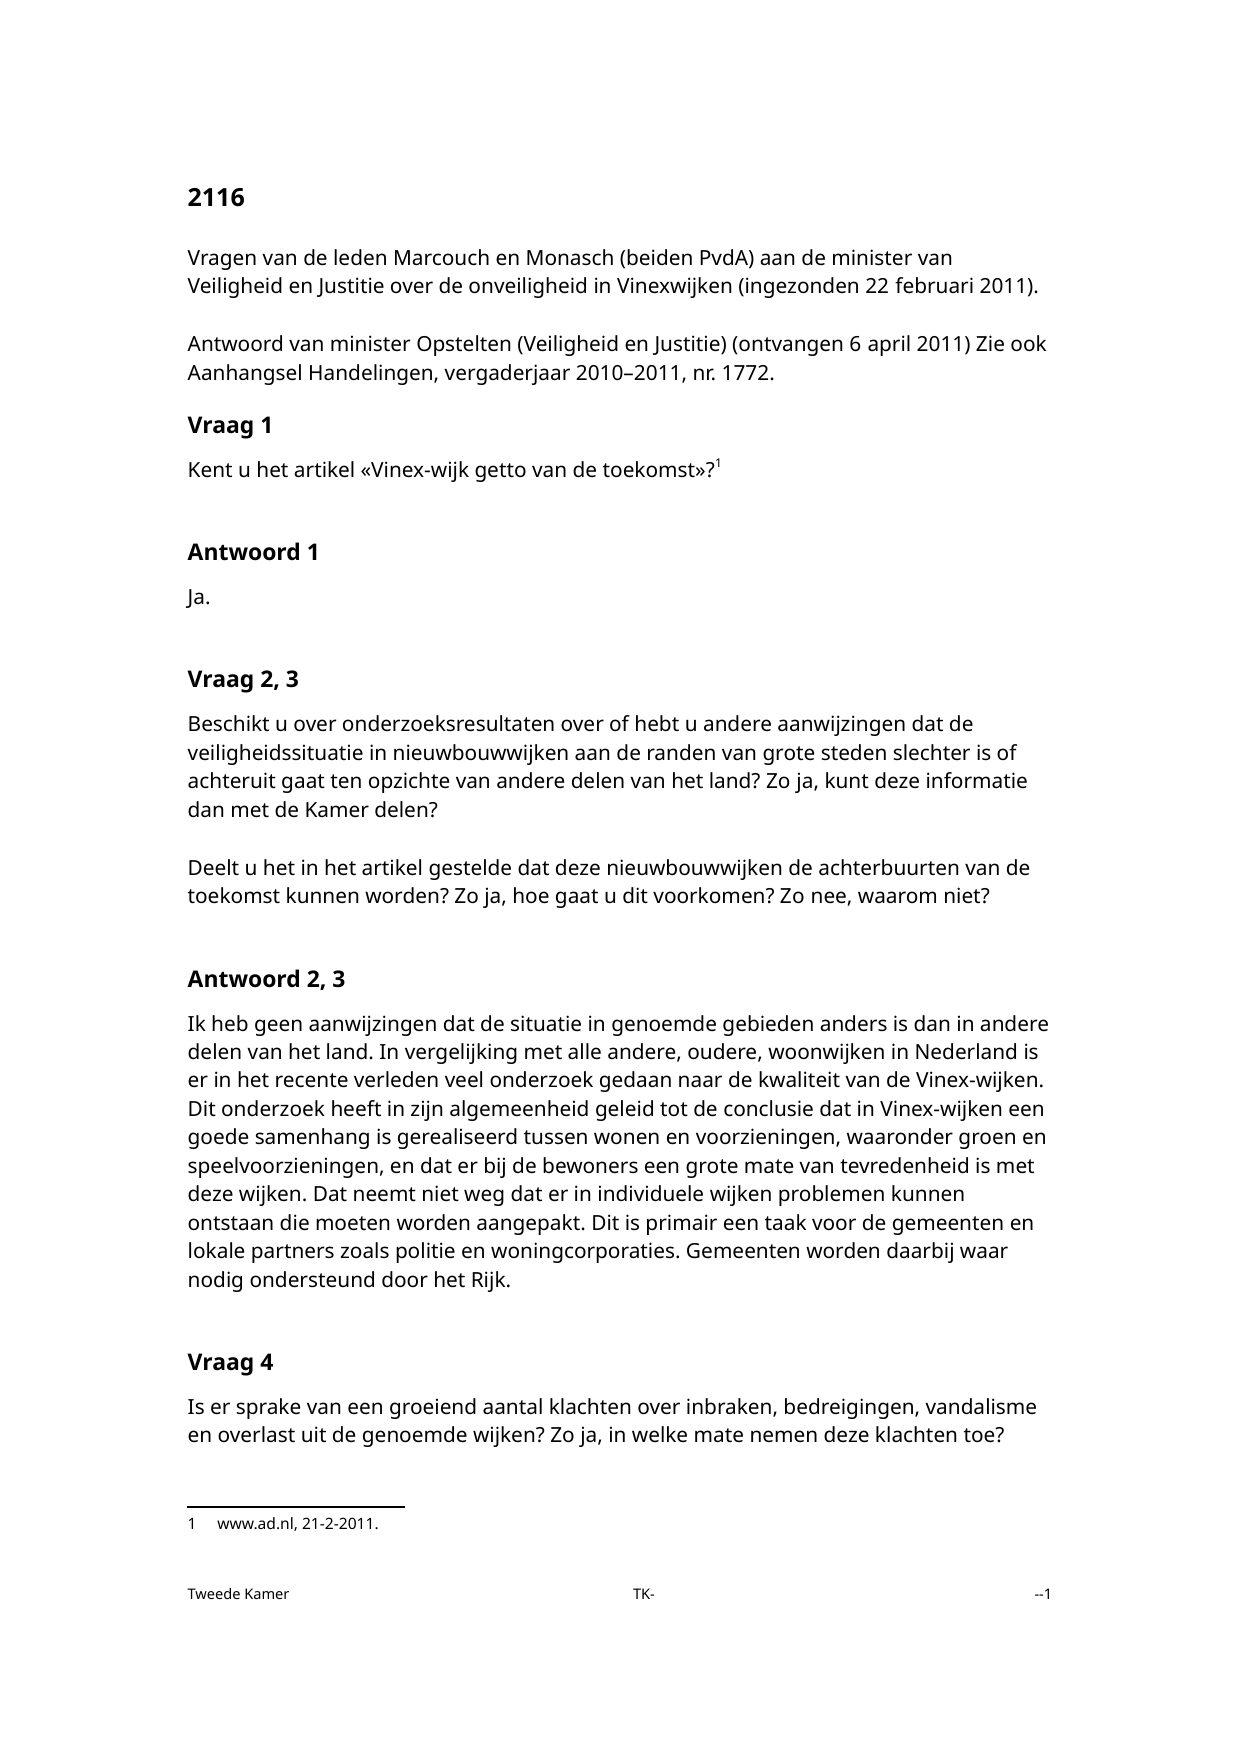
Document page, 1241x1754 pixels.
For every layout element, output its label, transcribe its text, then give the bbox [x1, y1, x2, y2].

text 2116 [187, 179, 1053, 213]
text Is er sprake van een groeiend aantal klachten over inbraken, bedreigingen, vandalisme en overlast uit de genoemde wijken? Zo ja, in welke mate nemen deze klachten toe? [187, 1392, 1053, 1449]
text Ik heb geen aanwijzingen dat de situatie in genoemde gebieden anders is dan in andere delen van het land. In vergelijking met alle andere, oudere, woonwijken in Nederland is er in het recente verleden veel onderzoek gedaan naar de kwaliteit van de Vinex-wijken. Dit onderzoek heeft in zijn algemeenheid geleid tot de conclusie dat in Vinex-wijken een goede samenhang is gerealiseerd tussen wonen en voorzieningen, waaronder groen en speelvoorzieningen, en dat er bij de bewoners een grote mate van tevredenheid is met deze wijken. Dat neemt niet weg dat er in individuele wijken problemen kunnen ontstaan die moeten worden aangepakt. Dit is primair een taak voor de gemeenten en lokale partners zoals politie en woningcorporaties. Gemeenten worden daarbij waar nodig ondersteund door het Rijk. [187, 1009, 1053, 1293]
text Beschikt u over onderzoeksresultaten over of hebt u andere aanwijzingen dat de veiligheidssituatie in nieuwbouwwijken aan de randen van grote steden slechter is of achteruit gaat ten opzichte van andere delen van het land? Zo ja, kunt deze informatie dan met de Kamer delen? [187, 709, 1053, 823]
text Kent u het artikel «Vinex-wijk getto van de toekomst»? [187, 455, 1053, 483]
subtitle Antwoord 1 [187, 536, 1053, 567]
text Deelt u het in het artikel gestelde dat deze nieuwbouwwijken de achterbuurten van de toekomst kunnen worden? Zo ja, hoe gaat u dit voorkomen? Zo nee, waarom niet? [187, 853, 1053, 910]
subtitle Vraag 2, 3 [187, 663, 1053, 694]
subtitle Vraag 4 [187, 1346, 1053, 1377]
text Vragen van de leden Marcouch en Monasch (beiden PvdA) aan de minister van Veiligheid en Justitie over de onveiligheid in Vinexwijken (ingezonden 22 februari 2011). [187, 243, 1053, 300]
text Antwoord van minister Opstelten (Veiligheid en Justitie) (ontvangen 6 april 2011) Zie ook Aanhangsel Handelingen, vergaderjaar 2010–2011, nr. 1772. [187, 329, 1053, 386]
text Ja. [187, 582, 1053, 611]
subtitle Antwoord 2, 3 [187, 962, 1053, 994]
subtitle Vraag 1 [187, 409, 1053, 440]
text www.ad.nl, 21-2-2011. [187, 1506, 1053, 1534]
